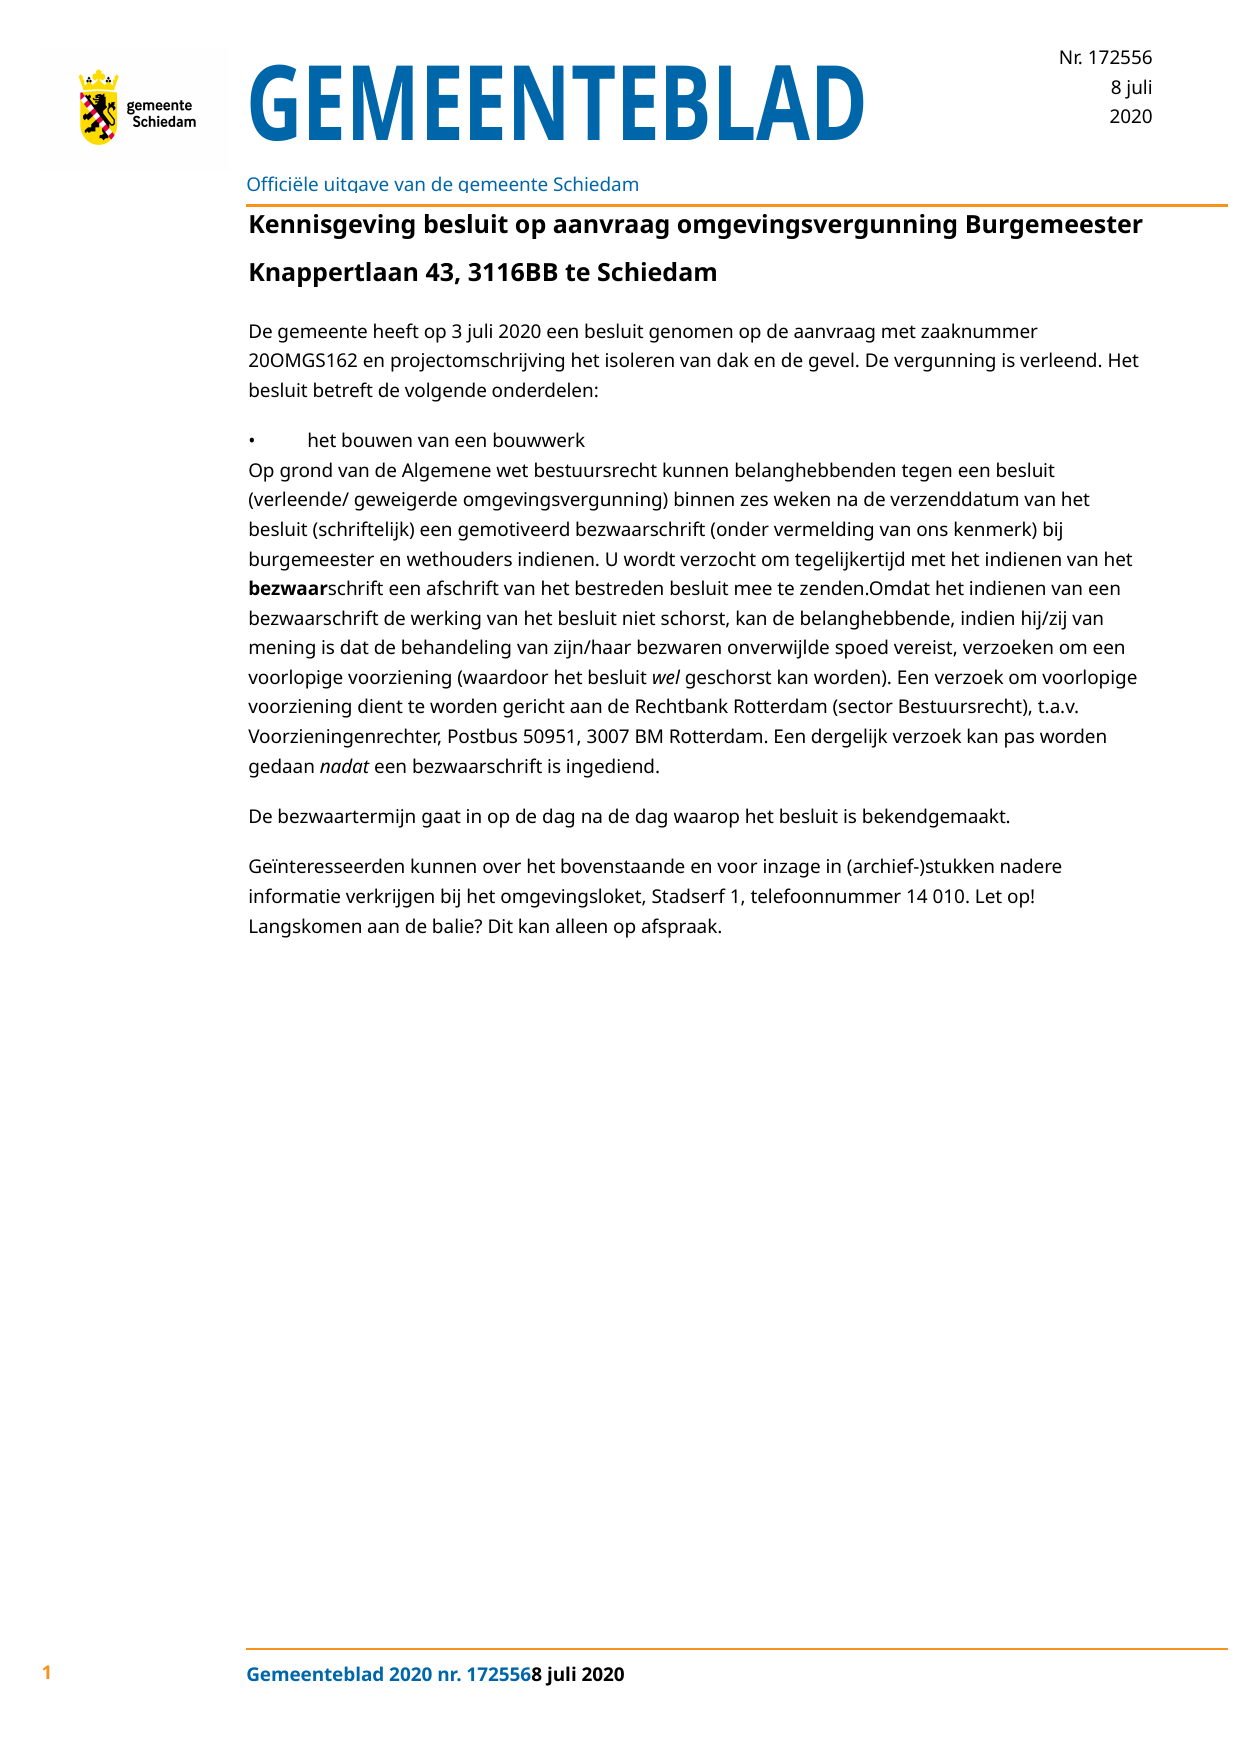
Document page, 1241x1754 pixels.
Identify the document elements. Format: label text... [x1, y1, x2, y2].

text Kennisgeving besluit op aanvraag omgevingsvergunning Burgemeester Knappertlaan 43, 3116BB te Schiedam [248, 207, 1152, 288]
text De bezwaartermijn gaat in op de dag na de dag waarop het besluit is bekendgemaakt. [248, 803, 1152, 829]
text Op grond van de Algemene wet bestuursrecht kunnen belanghebbenden tegen een besluit (verleende/ geweigerde omgevingsvergunning) binnen zes weken na de verzenddatum van het besluit (schriftelijk) een gemotiveerd bezwaarschrift (onder vermelding van ons kenmerk) bij burgemeester en wethouders indienen. U wordt verzocht om tegelijkertijd met het indienen van het bezwaarschrift een afschrift van het bestreden besluit mee te zenden.Omdat het indienen van een bezwaarschrift de werking van het besluit niet schorst, kan de belanghebbende, indien hij/zij van mening is dat de behandeling van zijn/haar bezwaren onverwijlde spoed vereist, verzoeken om een voorlopige voorziening (waardoor het besluit wel geschorst kan worden). Een verzoek om voorlopige voorziening dient te worden gericht aan de Rechtbank Rotterdam (sector Bestuursrecht), t.a.v. Voorzieningenrechter, Postbus 50951, 3007 BM Rotterdam. Een dergelijk verzoek kan pas worden gedaan nadat een bezwaarschrift is ingediend. [248, 457, 1152, 779]
text De gemeente heeft op 3 juli 2020 een besluit genomen op de aanvraag met zaaknummer 20OMGS162 en projectomschrijving het isoleren van dak en de gevel. De vergunning is verleend. Het besluit betreft de volgende onderdelen: [248, 318, 1152, 403]
list het bouwen van een bouwwerk [248, 427, 1152, 453]
picture [41, 47, 231, 172]
text Geïnteresseerden kunnen over het bovenstaande en voor inzage in (archief-)stukken nadere informatie verkrijgen bij het omgevingsloket, Stadserf 1, telefoonnummer 14 010. Let op! Langskomen aan de balie? Dit kan alleen op afspraak. [248, 854, 1152, 939]
